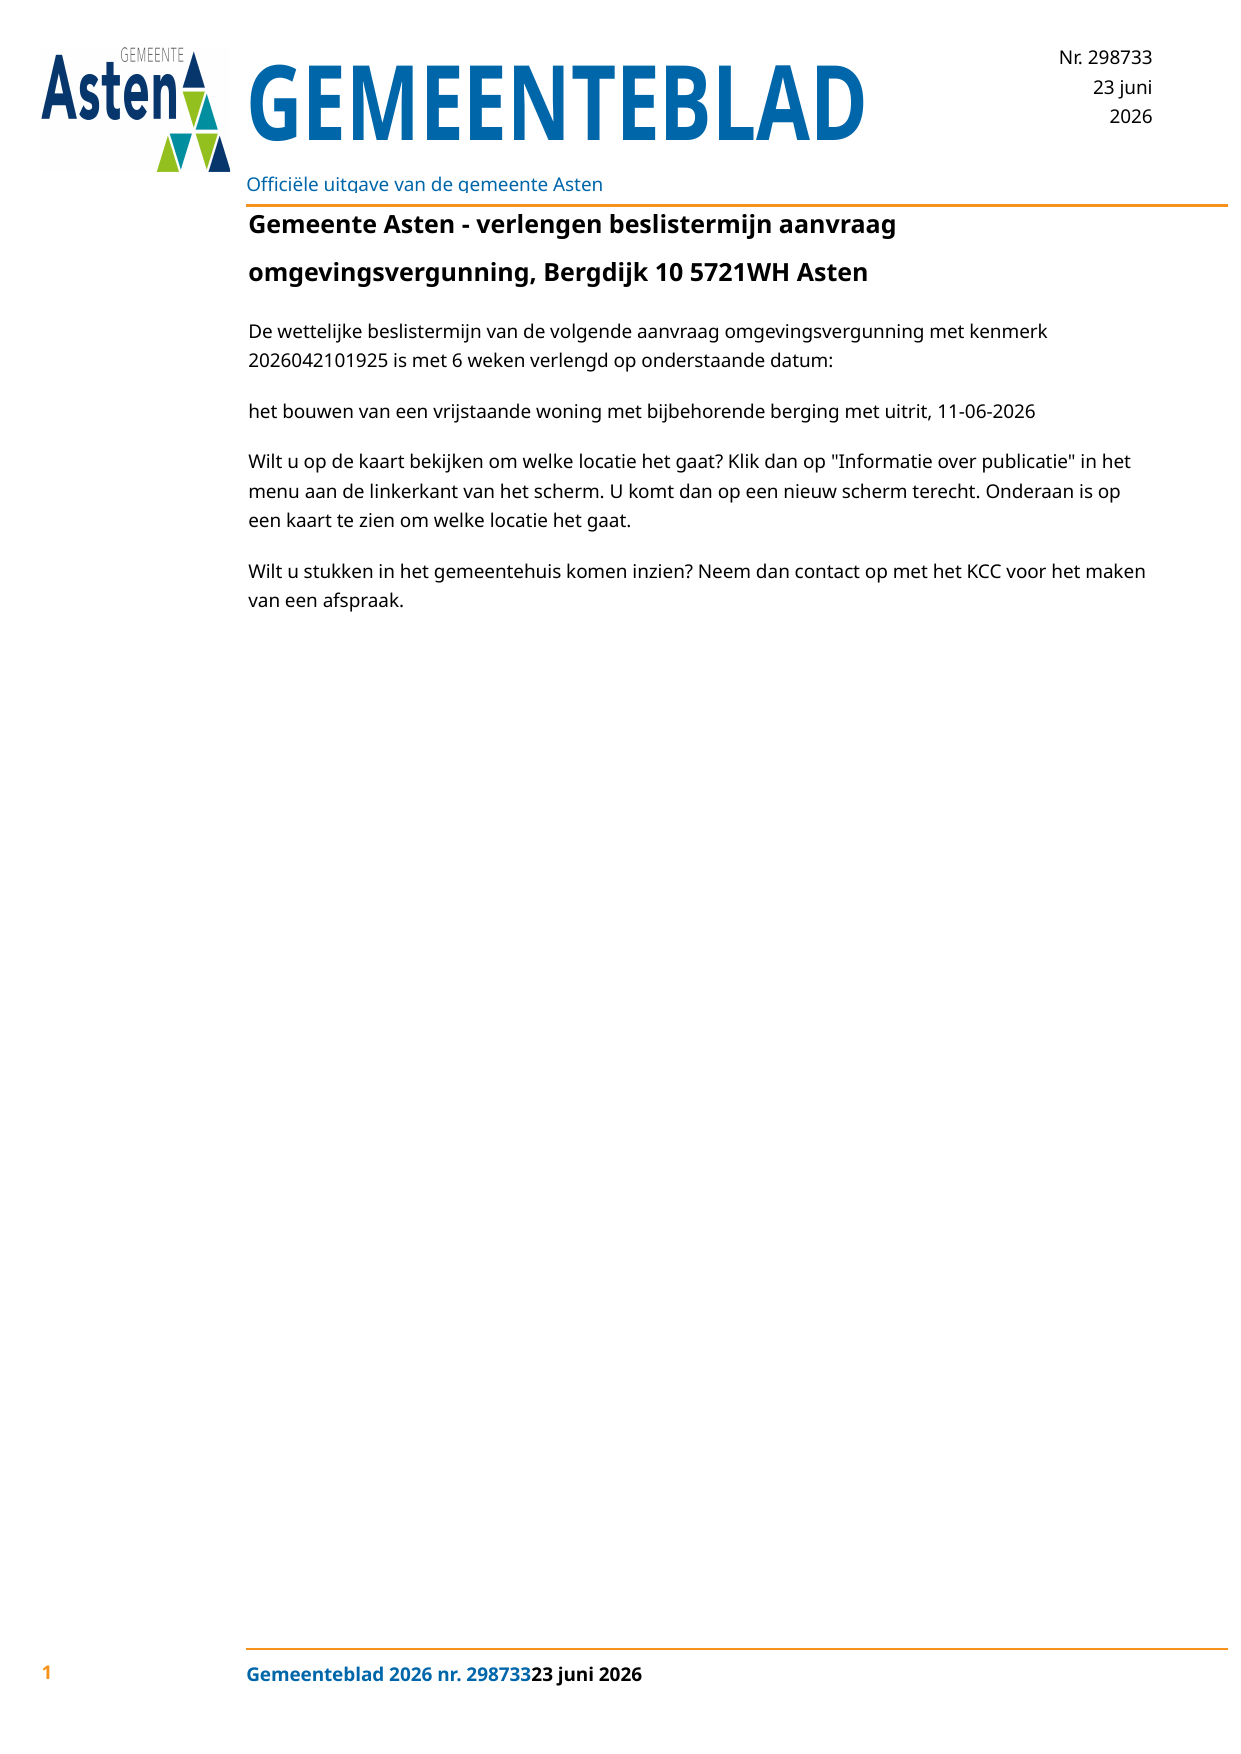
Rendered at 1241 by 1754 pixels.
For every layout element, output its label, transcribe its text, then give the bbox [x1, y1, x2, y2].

text Wilt u stukken in het gemeentehuis komen inzien? Neem dan contact op met het KCC voor het maken van een afspraak. [248, 558, 1152, 613]
picture [41, 47, 231, 172]
text het bouwen van een vrijstaande woning met bijbehorende berging met uitrit, 11-06-2026 [248, 398, 1152, 424]
text Gemeente Asten - verlengen beslistermijn aanvraag omgevingsvergunning, Bergdijk 10 5721WH Asten [248, 207, 1152, 288]
text Wilt u op de kaart bekijken om welke locatie het gaat? Klik dan op "Informatie over publicatie" in het menu aan de linkerkant van het scherm. U komt dan op een nieuw scherm terecht. Onderaan is op een kaart te zien om welke locatie het gaat. [248, 448, 1152, 533]
text De wettelijke beslistermijn van de volgende aanvraag omgevingsvergunning met kenmerk 2026042101925 is met 6 weken verlengd op onderstaande datum: [248, 318, 1152, 373]
